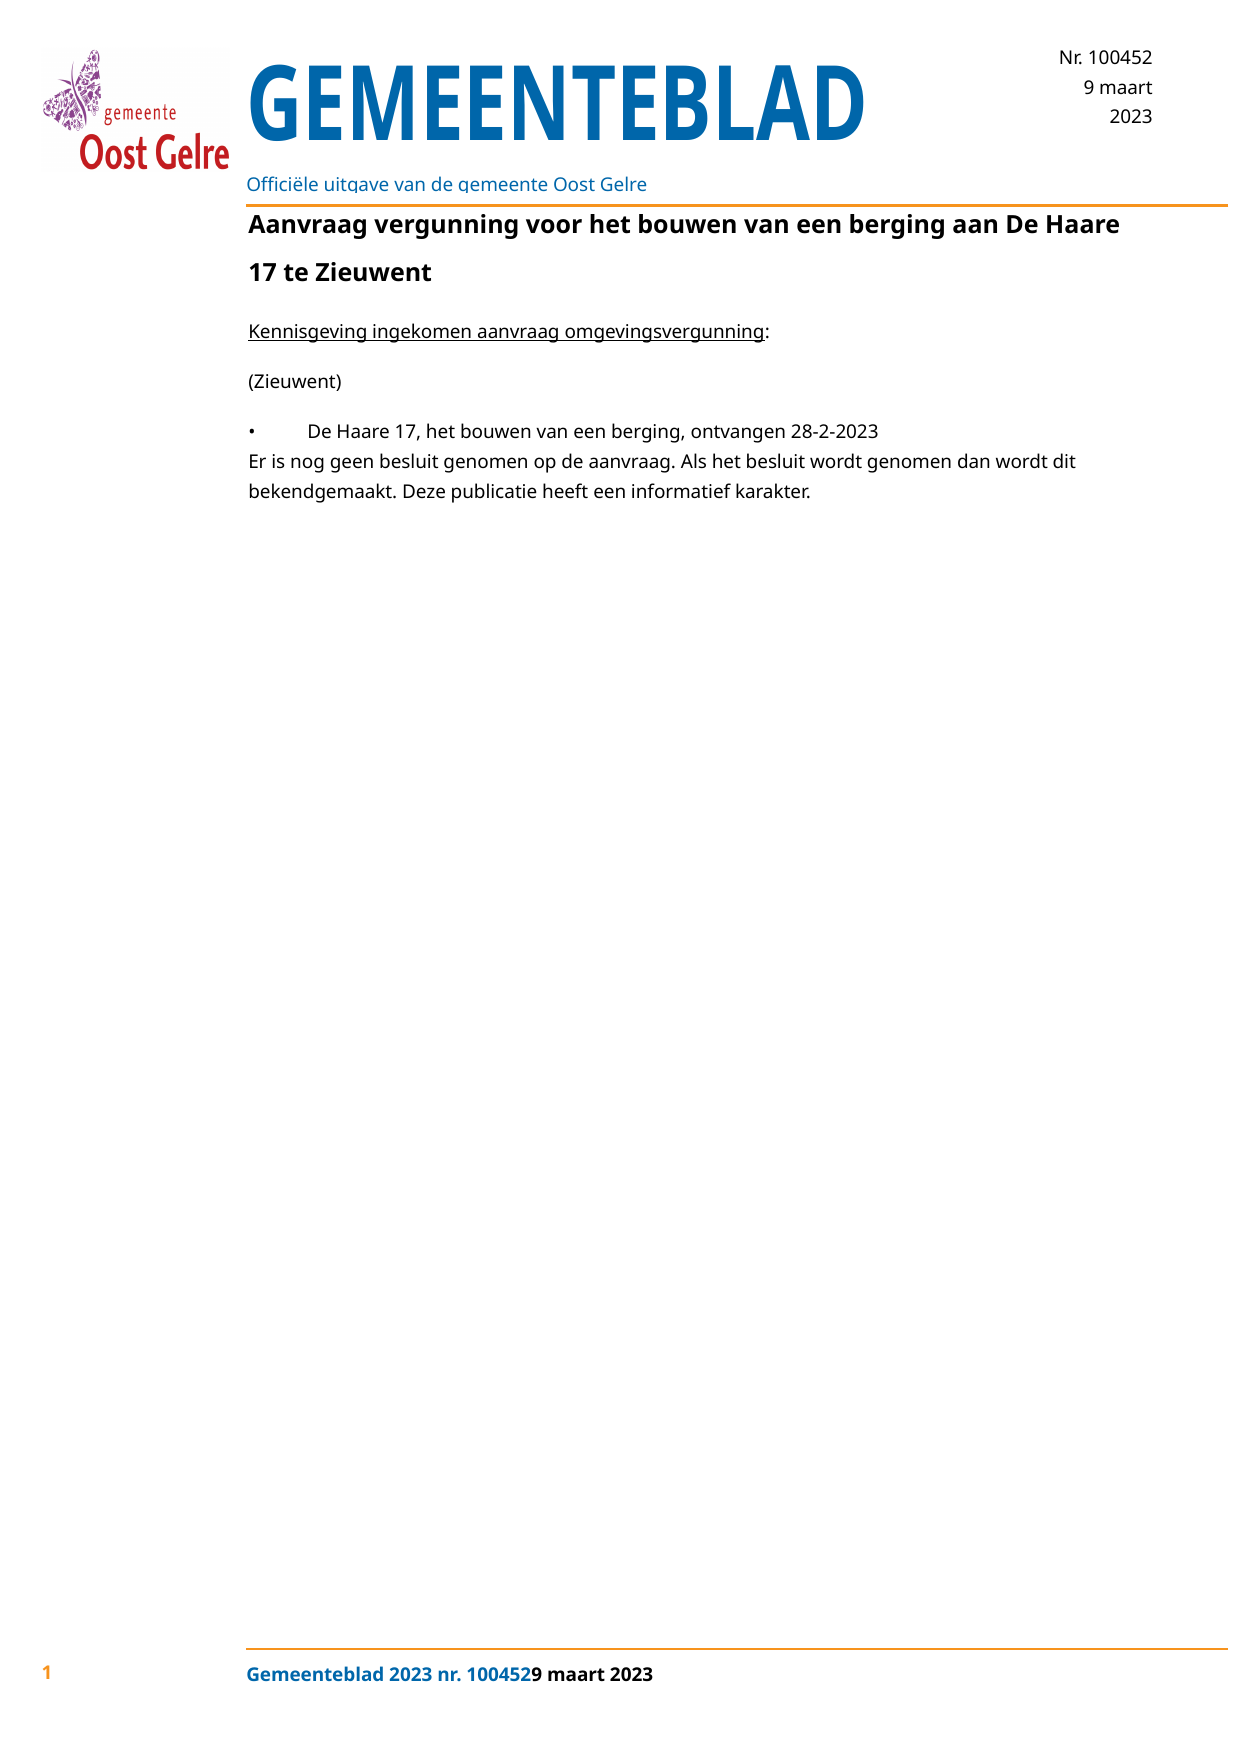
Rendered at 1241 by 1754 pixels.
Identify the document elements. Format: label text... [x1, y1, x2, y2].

list De Haare 17, het bouwen van een berging, ontvangen 28-2-2023 [248, 419, 1152, 444]
text Aanvraag vergunning voor het bouwen van een berging aan De Haare 17 te Zieuwent [248, 207, 1152, 288]
picture [41, 47, 231, 172]
text (Zieuwent) [248, 368, 1152, 394]
text Kennisgeving ingekomen aanvraag omgevingsvergunning: [248, 318, 1152, 344]
text Er is nog geen besluit genomen op de aanvraag. Als het besluit wordt genomen dan wordt dit bekendgemaakt. Deze publicatie heeft een informatief karakter. [248, 448, 1152, 504]
